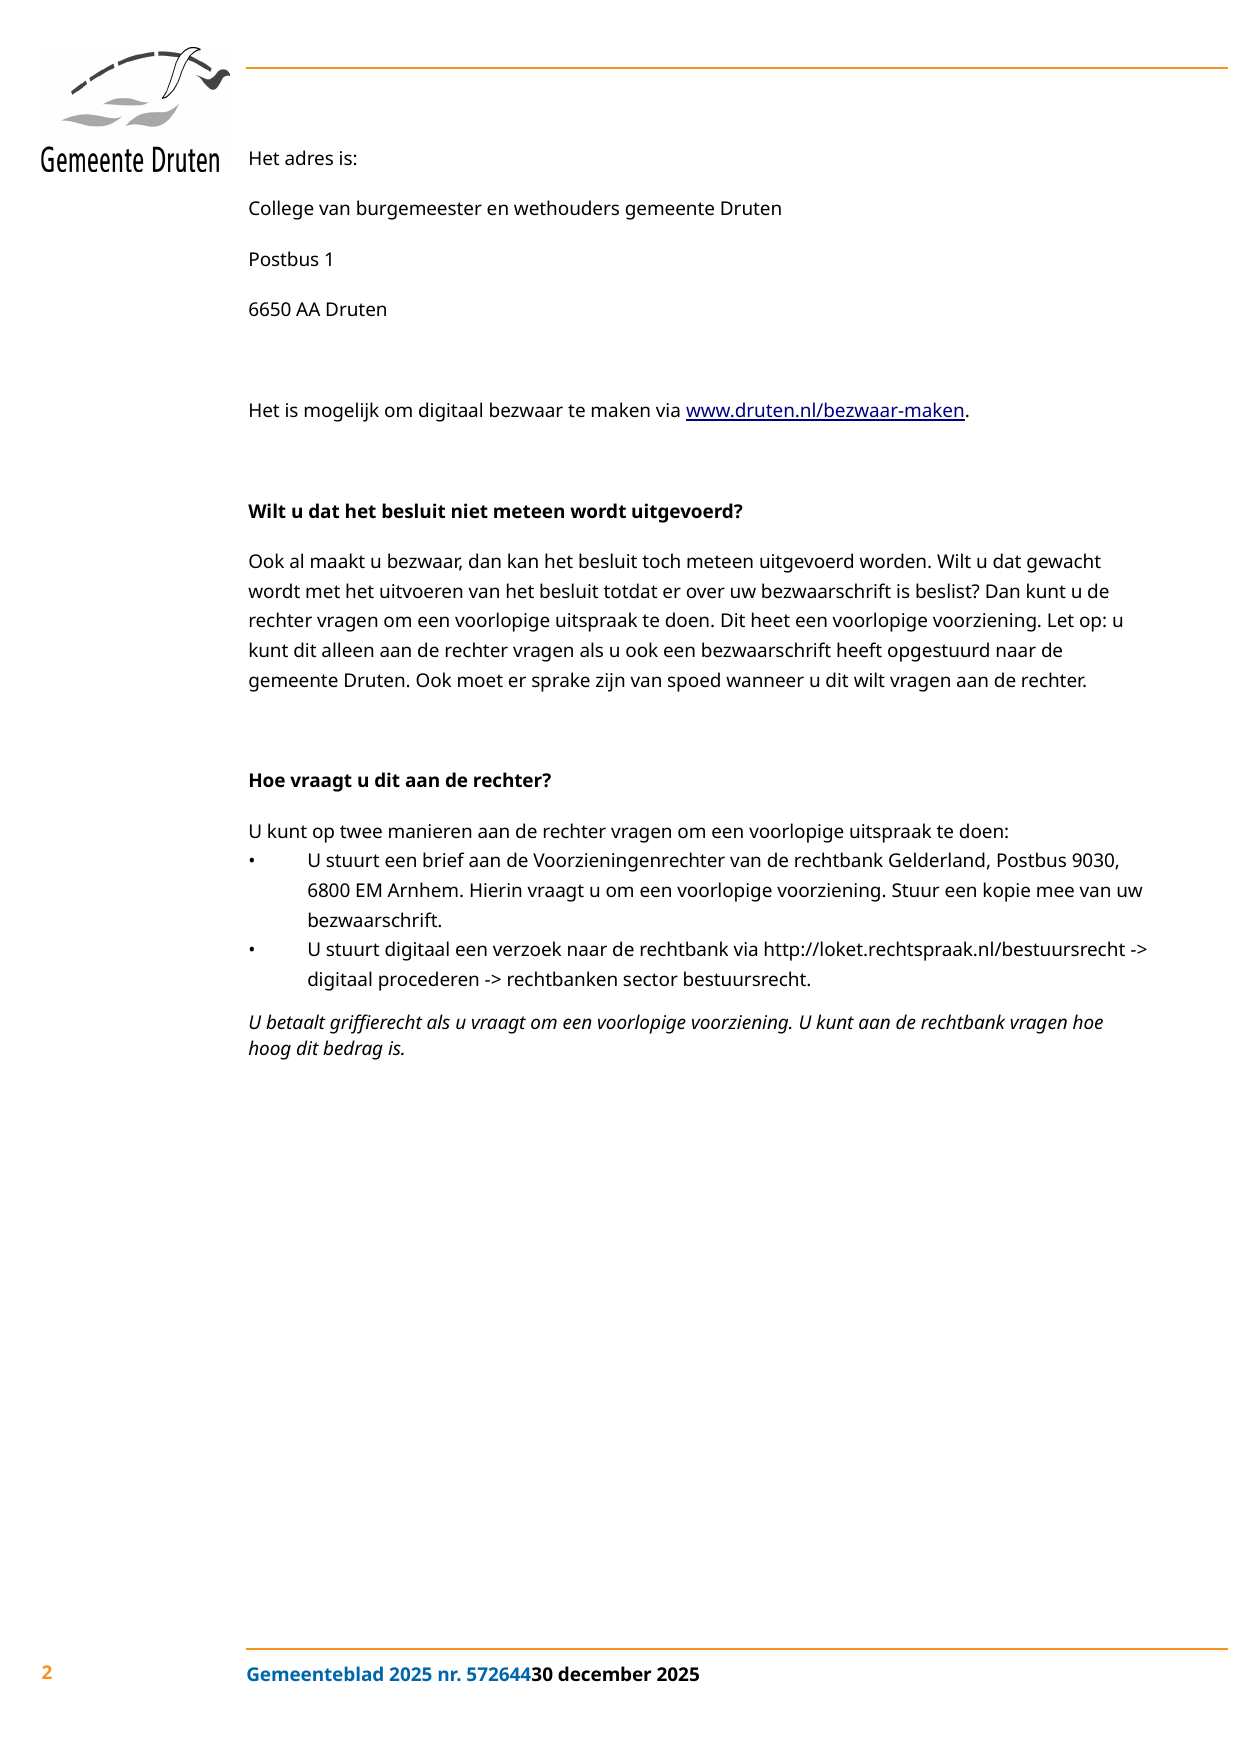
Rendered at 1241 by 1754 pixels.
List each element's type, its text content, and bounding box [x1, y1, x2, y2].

text Hoe vraagt u dit aan de rechter? [248, 768, 1152, 793]
text Wilt u dat het besluit niet meteen wordt uitgevoerd? [248, 498, 1152, 524]
text Ook al maakt u bezwaar, dan kan het besluit toch meteen uitgevoerd worden. Wilt u dat gewacht wordt met het uitvoeren van het besluit totdat er over uw bezwaarschrift is beslist? Dan kunt u de rechter vragen om een voorlopige uitspraak te doen. Dit heet een voorlopige voorziening. Let op: u kunt dit alleen aan de rechter vragen als u ook een bezwaarschrift heeft opgestuurd naar de gemeente Druten. Ook moet er sprake zijn van spoed wanneer u dit wilt vragen aan de rechter. [248, 548, 1152, 693]
text 6650 AA Druten [248, 296, 1152, 322]
text Postbus 1 [248, 246, 1152, 272]
text U kunt op twee manieren aan de rechter vragen om een voorlopige uitspraak te doen: [248, 818, 1152, 844]
text College van burgemeester en wethouders gemeente Druten [248, 196, 1152, 221]
list U stuurt een brief aan de Voorzieningenrechter van de rechtbank Gelderland, Postbus 9030, 6800 EM Arnhem. Hierin vraagt u om een voorlopige voorziening. Stuur een kopie mee van uw bezwaarschrift. [248, 848, 1152, 933]
list U stuurt digitaal een verzoek naar de rechtbank via http://loket.rechtspraak.nl/bestuursrecht -> digitaal procederen -> rechtbanken sector bestuursrecht. [248, 936, 1152, 992]
text Het is mogelijk om digitaal bezwaar te maken via www.druten.nl/bezwaar-maken. [248, 397, 1152, 423]
text Het adres is: [248, 145, 1152, 171]
text U betaalt griffierecht als u vraagt om een voorlopige voorziening. U kunt aan de rechtbank vragen hoe hoog dit bedrag is. [248, 1009, 1152, 1061]
picture [41, 47, 231, 172]
